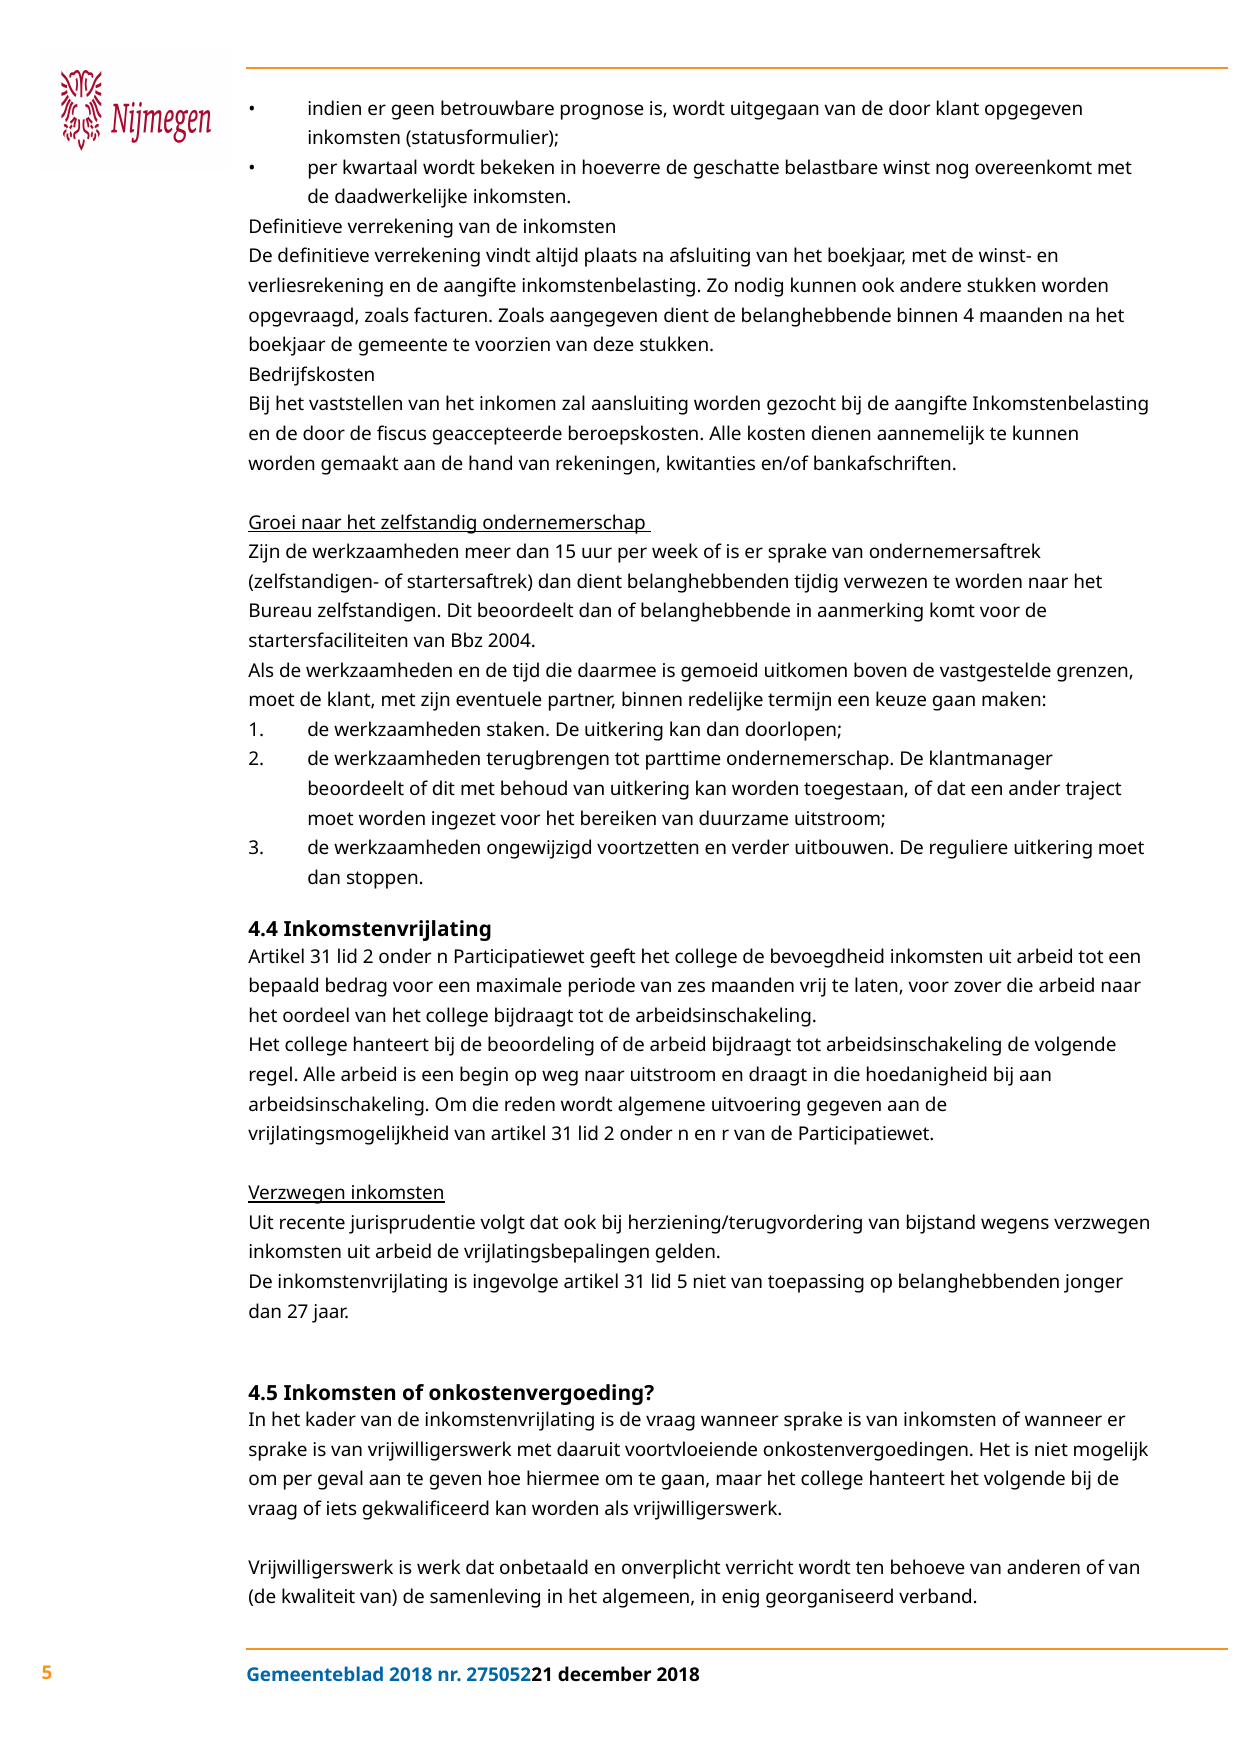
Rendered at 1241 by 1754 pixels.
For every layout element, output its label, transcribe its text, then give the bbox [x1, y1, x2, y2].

list de werkzaamheden ongewijzigd voortzetten en verder uitbouwen. De reguliere uitkering moet dan stoppen. [248, 834, 1152, 890]
text Uit recente jurisprudentie volgt dat ook bij herziening/terugvordering van bijstand wegens verzwegen inkomsten uit arbeid de vrijlatingsbepalingen gelden. [248, 1209, 1152, 1264]
text Definitieve verrekening van de inkomsten [248, 213, 1152, 239]
text 4.4 Inkomstenvrijlating [248, 914, 1152, 943]
text Als de werkzaamheden en de tijd die daarmee is gemoeid uitkomen boven de vastgestelde grenzen, moet de klant, met zijn eventuele partner, binnen redelijke termijn een keuze gaan maken: [248, 657, 1152, 712]
text Vrijwilligerswerk is werk dat onbetaald en onverplicht verricht wordt ten behoeve van anderen of van (de kwaliteit van) de samenleving in het algemeen, in enig georganiseerd verband. [248, 1554, 1152, 1609]
text Artikel 31 lid 2 onder n Participatiewet geeft het college de bevoegdheid inkomsten uit arbeid tot een bepaald bedrag voor een maximale periode van zes maanden vrij te laten, voor zover die arbeid naar het oordeel van het college bijdraagt tot de arbeidsinschakeling. [248, 943, 1152, 1028]
list indien er geen betrouwbare prognose is, wordt uitgegaan van de door klant opgegeven inkomsten (statusformulier); [248, 95, 1152, 150]
list de werkzaamheden terugbrengen tot parttime ondernemerschap. De klantmanager beoordeelt of dit met behoud van uitkering kan worden toegestaan, of dat een ander traject moet worden ingezet voor het bereiken van duurzame uitstroom; [248, 746, 1152, 831]
text Groei naar het zelfstandig ondernemerschap [248, 509, 1152, 535]
text Zijn de werkzaamheden meer dan 15 uur per week of is er sprake van ondernemersaftrek (zelfstandigen- of startersaftrek) dan dient belanghebbenden tijdig verwezen te worden naar het Bureau zelfstandigen. Dit beoordeelt dan of belanghebbende in aanmerking komt voor de startersfaciliteiten van Bbz 2004. [248, 538, 1152, 653]
picture [41, 47, 231, 172]
text Verzwegen inkomsten [248, 1179, 1152, 1205]
text De definitieve verrekening vindt altijd plaats na afsluiting van het boekjaar, met de winst- en verliesrekening en de aangifte inkomstenbelasting. Zo nodig kunnen ook andere stukken worden opgevraagd, zoals facturen. Zoals aangegeven dient de belanghebbende binnen 4 maanden na het boekjaar de gemeente te voorzien van deze stukken. [248, 243, 1152, 357]
text 4.5 Inkomsten of onkostenvergoeding? [248, 1378, 1152, 1406]
text De inkomstenvrijlating is ingevolge artikel 31 lid 5 niet van toepassing op belanghebbenden jonger dan 27 jaar. [248, 1268, 1152, 1323]
text In het kader van de inkomstenvrijlating is de vraag wanneer sprake is van inkomsten of wanneer er sprake is van vrijwilligerswerk met daaruit voortvloeiende onkostenvergoedingen. Het is niet mogelijk om per geval aan te geven hoe hiermee om te gaan, maar het college hanteert het volgende bij de vraag of iets gekwalificeerd kan worden als vrijwilligerswerk. [248, 1406, 1152, 1521]
text Bedrijfskosten [248, 361, 1152, 387]
text Bij het vaststellen van het inkomen zal aansluiting worden gezocht bij de aangifte Inkomstenbelasting en de door de fiscus geaccepteerde beroepskosten. Alle kosten dienen aannemelijk te kunnen worden gemaakt aan de hand van rekeningen, kwitanties en/of bankafschriften. [248, 391, 1152, 476]
text Het college hanteert bij de beoordeling of de arbeid bijdraagt tot arbeidsinschakeling de volgende regel. Alle arbeid is een begin op weg naar uitstroom en draagt in die hoedanigheid bij aan arbeidsinschakeling. Om die reden wordt algemene uitvoering gegeven aan de vrijlatingsmogelijkheid van artikel 31 lid 2 onder n en r van de Participatiewet. [248, 1032, 1152, 1146]
list de werkzaamheden staken. De uitkering kan dan doorlopen; [248, 716, 1152, 742]
list per kwartaal wordt bekeken in hoeverre de geschatte belastbare winst nog overeenkomt met de daadwerkelijke inkomsten. [248, 154, 1152, 209]
